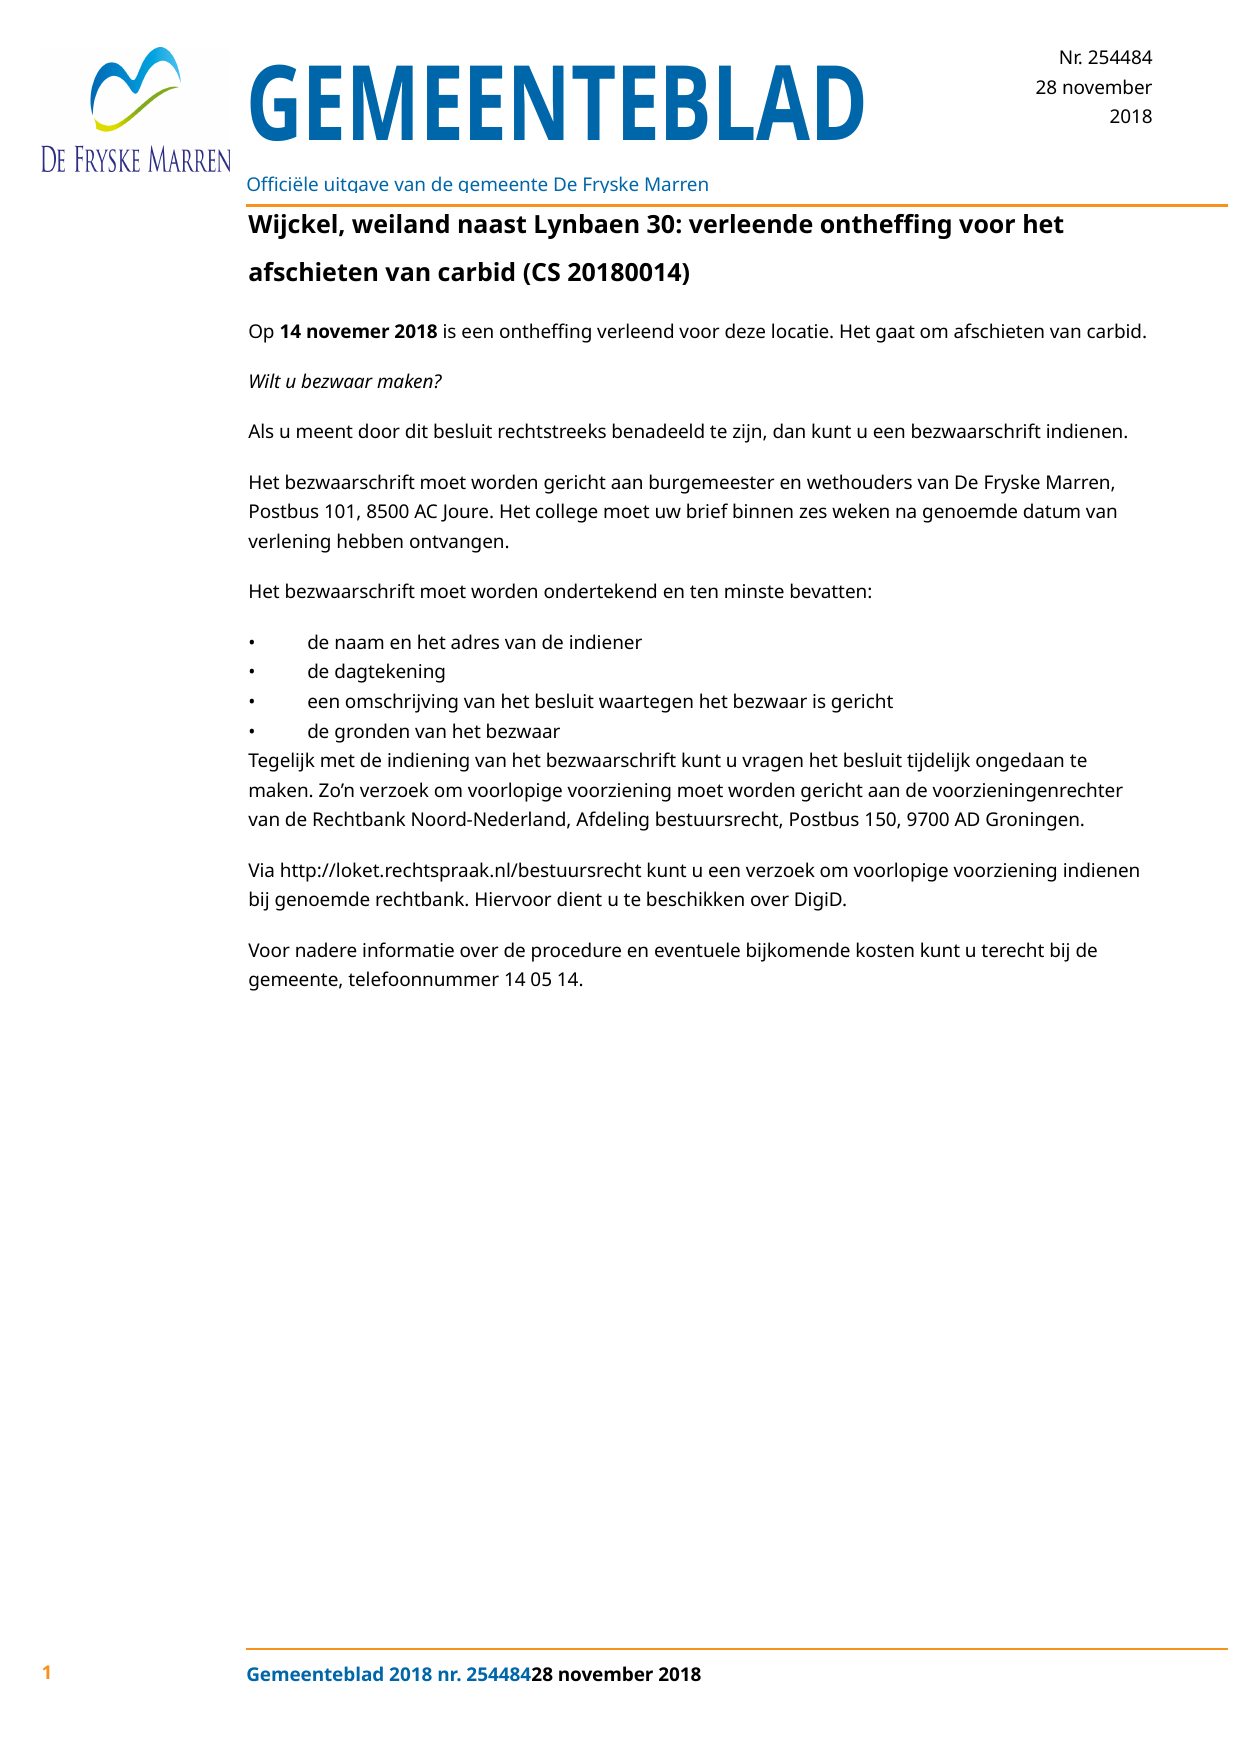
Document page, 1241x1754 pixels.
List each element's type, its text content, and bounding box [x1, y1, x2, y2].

text Wijckel, weiland naast Lynbaen 30: verleende ontheffing voor het afschieten van carbid (CS 20180014) [248, 207, 1152, 288]
list de gronden van het bezwaar [248, 718, 1152, 744]
list een omschrijving van het besluit waartegen het bezwaar is gericht [248, 688, 1152, 714]
text Wilt u bezwaar maken? [248, 368, 1152, 394]
list de dagtekening [248, 659, 1152, 684]
text Tegelijk met de indiening van het bezwaarschrift kunt u vragen het besluit tijdelijk ongedaan te maken. Zo’n verzoek om voorlopige voorziening moet worden gericht aan de voorzieningenrechter van de Rechtbank Noord-Nederland, Afdeling bestuursrecht, Postbus 150, 9700 AD Groningen. [248, 747, 1152, 832]
text Voor nadere informatie over de procedure en eventuele bijkomende kosten kunt u terecht bij de gemeente, telefoonnummer 14 05 14. [248, 937, 1152, 992]
text Het bezwaarschrift moet worden gericht aan burgemeester en wethouders van De Fryske Marren, Postbus 101, 8500 AC Joure. Het college moet uw brief binnen zes weken na genoemde datum van verlening hebben ontvangen. [248, 469, 1152, 554]
text Via http://loket.rechtspraak.nl/bestuursrecht kunt u een verzoek om voorlopige voorziening indienen bij genoemde rechtbank. Hiervoor dient u te beschikken over DigiD. [248, 857, 1152, 912]
text Op 14 novemer 2018 is een ontheffing verleend voor deze locatie. Het gaat om afschieten van carbid. [248, 318, 1152, 344]
picture [41, 47, 231, 172]
text Het bezwaarschrift moet worden ondertekend en ten minste bevatten: [248, 579, 1152, 604]
text Als u meent door dit besluit rechtstreeks benadeeld te zijn, dan kunt u een bezwaarschrift indienen. [248, 419, 1152, 444]
list de naam en het adres van de indiener [248, 629, 1152, 655]
